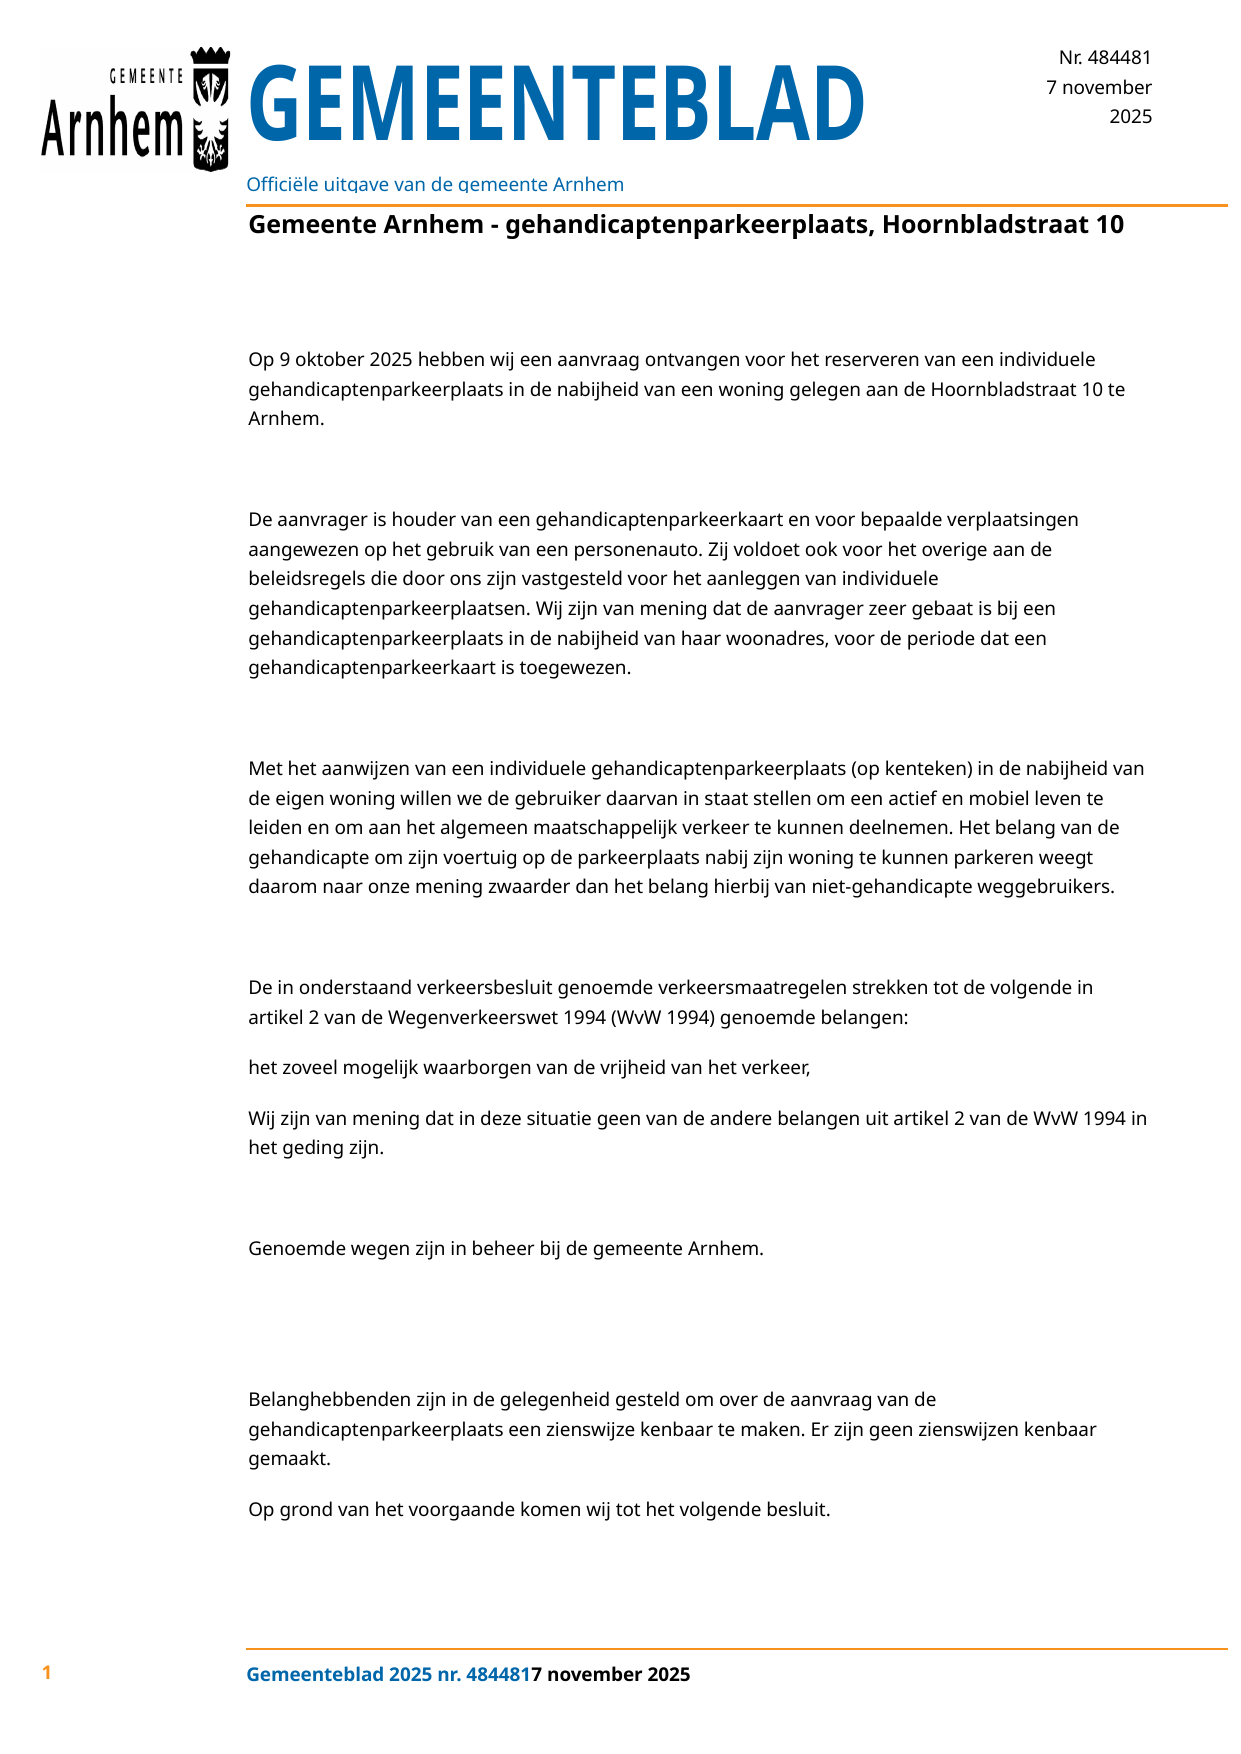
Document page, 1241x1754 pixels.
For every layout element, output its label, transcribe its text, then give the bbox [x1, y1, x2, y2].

text Op 9 oktober 2025 hebben wij een aanvraag ontvangen voor het reserveren van een individuele gehandicaptenparkeerplaats in de nabijheid van een woning gelegen aan de Hoornbladstraat 10 te Arnhem. [248, 346, 1152, 431]
text Genoemde wegen zijn in beheer bij de gemeente Arnhem. [248, 1235, 1152, 1261]
text het zoveel mogelijk waarborgen van de vrijheid van het verkeer, [248, 1054, 1152, 1080]
text Gemeente Arnhem - gehandicaptenparkeerplaats, Hoornbladstraat 10 [248, 207, 1152, 241]
text De aanvrager is houder van een gehandicaptenparkeerkaart en voor bepaalde verplaatsingen aangewezen op het gebruik van een personenauto. Zij voldoet ook voor het overige aan de beleidsregels die door ons zijn vastgesteld voor het aanleggen van individuele gehandicaptenparkeerplaatsen. Wij zijn van mening dat de aanvrager zeer gebaat is bij een gehandicaptenparkeerplaats in de nabijheid van haar woonadres, voor de periode dat een gehandicaptenparkeerkaart is toegewezen. [248, 506, 1152, 680]
text De in onderstaand verkeersbesluit genoemde verkeersmaatregelen strekken tot de volgende in artikel 2 van de Wegenverkeerswet 1994 (WvW 1994) genoemde belangen: [248, 974, 1152, 1030]
text Wij zijn van mening dat in deze situatie geen van de andere belangen uit artikel 2 van de WvW 1994 in het geding zijn. [248, 1105, 1152, 1160]
text Met het aanwijzen van een individuele gehandicaptenparkeerplaats (op kenteken) in de nabijheid van de eigen woning willen we de gebruiker daarvan in staat stellen om een actief en mobiel leven te leiden en om aan het algemeen maatschappelijk verkeer te kunnen deelnemen. Het belang van de gehandicapte om zijn voertuig op de parkeerplaats nabij zijn woning te kunnen parkeren weegt daarom naar onze mening zwaarder dan het belang hierbij van niet-gehandicapte weggebruikers. [248, 755, 1152, 899]
text Op grond van het voorgaande komen wij tot het volgende besluit. [248, 1496, 1152, 1522]
text Belanghebbenden zijn in de gelegenheid gesteld om over de aanvraag van de gehandicaptenparkeerplaats een zienswijze kenbaar te maken. Er zijn geen zienswijzen kenbaar gemaakt. [248, 1386, 1152, 1471]
picture [41, 47, 231, 172]
